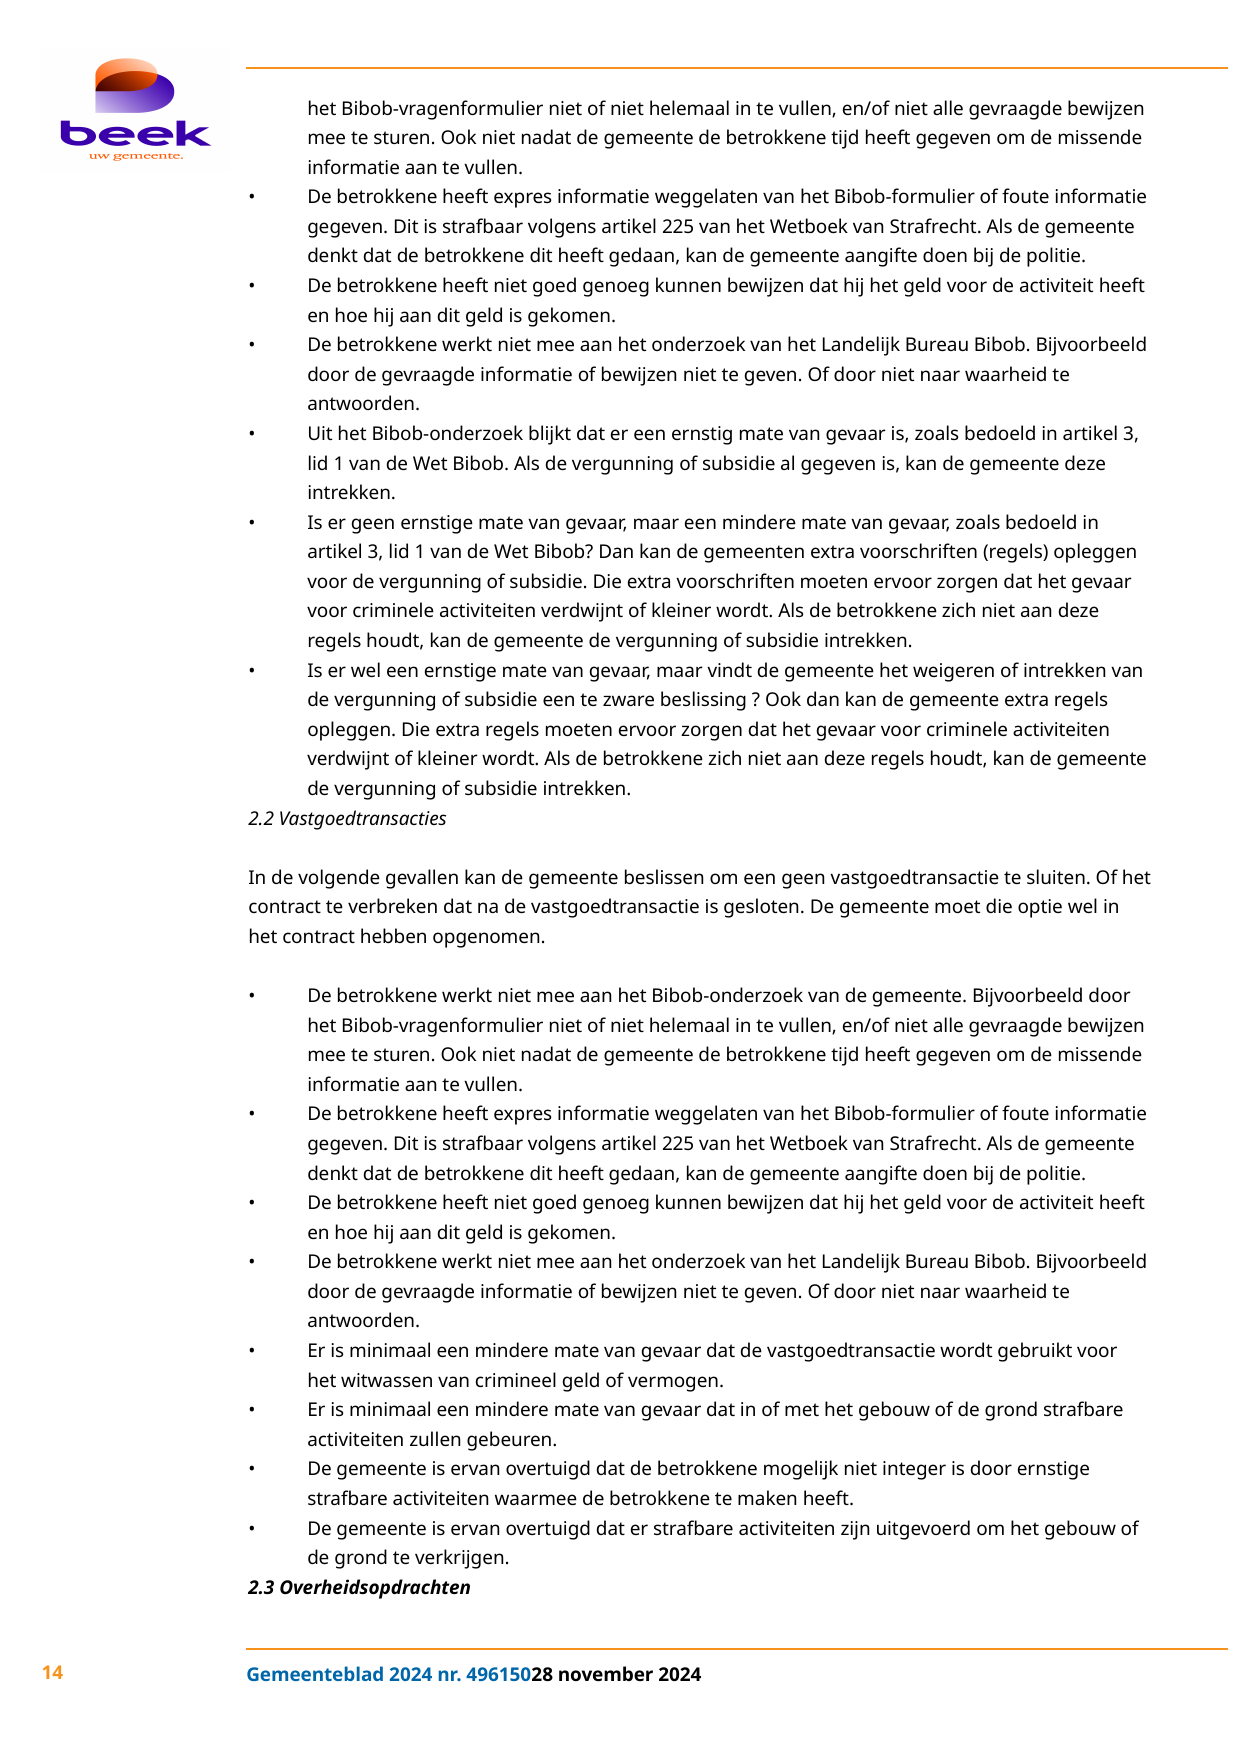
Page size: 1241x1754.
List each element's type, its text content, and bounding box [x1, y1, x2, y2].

list het Bibob-vragenformulier niet of niet helemaal in te vullen, en/of niet alle gevraagde bewijzen mee te sturen. Ook niet nadat de gemeente de betrokkene tijd heeft gegeven om de missende informatie aan te vullen. [248, 95, 1152, 180]
text 2.2 Vastgoedtransacties [248, 805, 1152, 831]
text 2.3 Overheidsopdrachten [248, 1574, 1152, 1600]
list Is er wel een ernstige mate van gevaar, maar vindt de gemeente het weigeren of intrekken van de vergunning of subsidie een te zware beslissing ? Ook dan kan de gemeente extra regels opleggen. Die extra regels moeten ervoor zorgen dat het gevaar voor criminele activiteiten verdwijnt of kleiner wordt. Als de betrokkene zich niet aan deze regels houdt, kan de gemeente de vergunning of subsidie intrekken. [248, 657, 1152, 801]
list De betrokkene werkt niet mee aan het onderzoek van het Landelijk Bureau Bibob. Bijvoorbeeld door de gevraagde informatie of bewijzen niet te geven. Of door niet naar waarheid te antwoorden. [248, 1248, 1152, 1333]
list Er is minimaal een mindere mate van gevaar dat de vastgoedtransactie wordt gebruikt voor het witwassen van crimineel geld of vermogen. [248, 1337, 1152, 1393]
picture [41, 47, 231, 172]
list De gemeente is ervan overtuigd dat er strafbare activiteiten zijn uitgevoerd om het gebouw of de grond te verkrijgen. [248, 1515, 1152, 1570]
list De betrokkene werkt niet mee aan het onderzoek van het Landelijk Bureau Bibob. Bijvoorbeeld door de gevraagde informatie of bewijzen niet te geven. Of door niet naar waarheid te antwoorden. [248, 331, 1152, 416]
list De betrokkene heeft niet goed genoeg kunnen bewijzen dat hij het geld voor de activiteit heeft en hoe hij aan dit geld is gekomen. [248, 272, 1152, 328]
text In de volgende gevallen kan de gemeente beslissen om een geen vastgoedtransactie te sluiten. Of het contract te verbreken dat na de vastgoedtransactie is gesloten. De gemeente moet die optie wel in het contract hebben opgenomen. [248, 864, 1152, 949]
list De betrokkene heeft expres informatie weggelaten van het Bibob-formulier of foute informatie gegeven. Dit is strafbaar volgens artikel 225 van het Wetboek van Strafrecht. Als de gemeente denkt dat de betrokkene dit heeft gedaan, kan de gemeente aangifte doen bij de politie. [248, 1101, 1152, 1186]
list Is er geen ernstige mate van gevaar, maar een mindere mate van gevaar, zoals bedoeld in artikel 3, lid 1 van de Wet Bibob? Dan kan de gemeenten extra voorschriften (regels) opleggen voor de vergunning of subsidie. Die extra voorschriften moeten ervoor zorgen dat het gevaar voor criminele activiteiten verdwijnt of kleiner wordt. Als de betrokkene zich niet aan deze regels houdt, kan de gemeente de vergunning of subsidie intrekken. [248, 509, 1152, 653]
list De betrokkene heeft expres informatie weggelaten van het Bibob-formulier of foute informatie gegeven. Dit is strafbaar volgens artikel 225 van het Wetboek van Strafrecht. Als de gemeente denkt dat de betrokkene dit heeft gedaan, kan de gemeente aangifte doen bij de politie. [248, 183, 1152, 268]
list Uit het Bibob-onderzoek blijkt dat er een ernstig mate van gevaar is, zoals bedoeld in artikel 3, lid 1 van de Wet Bibob. Als de vergunning of subsidie al gegeven is, kan de gemeente deze intrekken. [248, 420, 1152, 505]
list Er is minimaal een mindere mate van gevaar dat in of met het gebouw of de grond strafbare activiteiten zullen gebeuren. [248, 1396, 1152, 1452]
list De gemeente is ervan overtuigd dat de betrokkene mogelijk niet integer is door ernstige strafbare activiteiten waarmee de betrokkene te maken heeft. [248, 1456, 1152, 1511]
list De betrokkene heeft niet goed genoeg kunnen bewijzen dat hij het geld voor de activiteit heeft en hoe hij aan dit geld is gekomen. [248, 1189, 1152, 1245]
list De betrokkene werkt niet mee aan het Bibob-onderzoek van de gemeente. Bijvoorbeeld door het Bibob-vragenformulier niet of niet helemaal in te vullen, en/of niet alle gevraagde bewijzen mee te sturen. Ook niet nadat de gemeente de betrokkene tijd heeft gegeven om de missende informatie aan te vullen. [248, 982, 1152, 1097]
